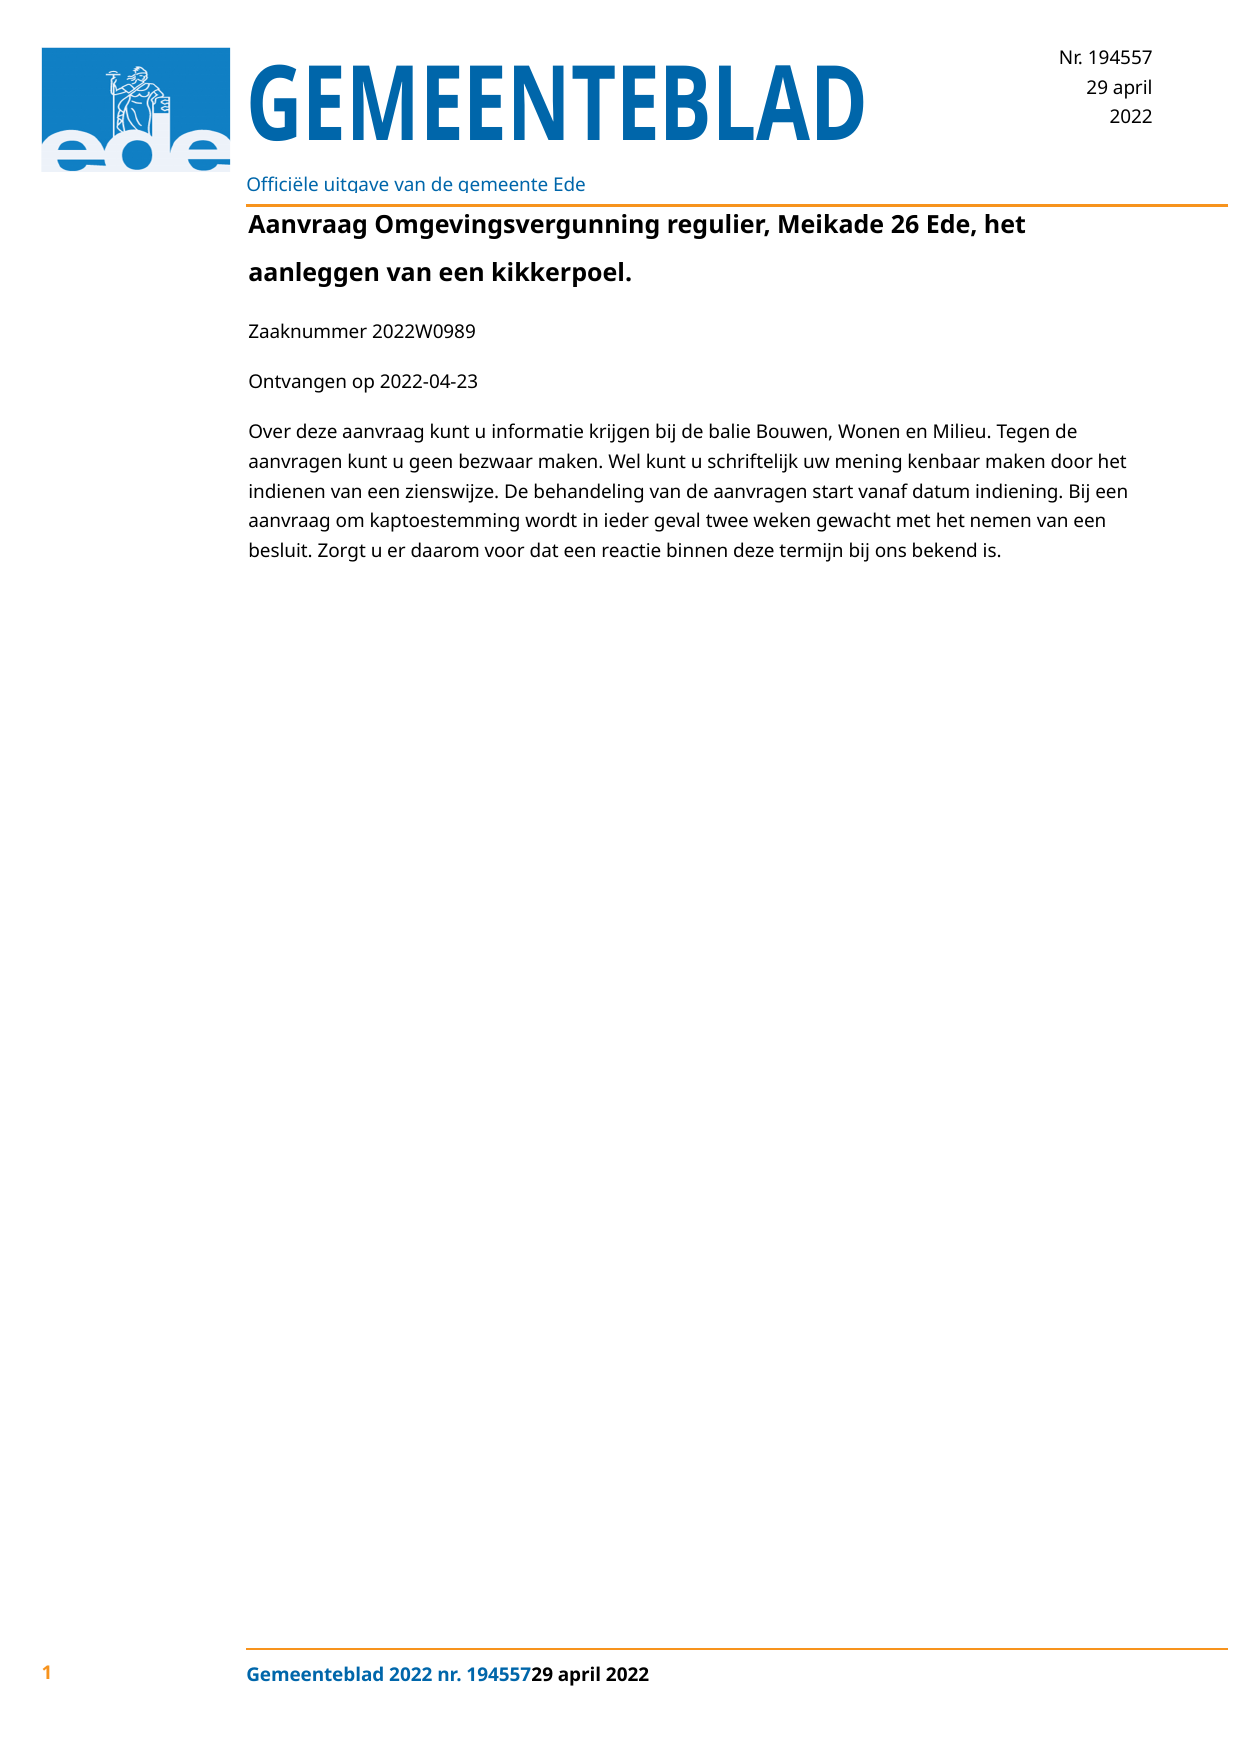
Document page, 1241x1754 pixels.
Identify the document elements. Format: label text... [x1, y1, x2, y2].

text Zaaknummer 2022W0989 [248, 318, 1152, 344]
picture [41, 47, 231, 172]
text Aanvraag Omgevingsvergunning regulier, Meikade 26 Ede, het aanleggen van een kikkerpoel. [248, 207, 1152, 288]
text Over deze aanvraag kunt u informatie krijgen bij de balie Bouwen, Wonen en Milieu. Tegen de aanvragen kunt u geen bezwaar maken. Wel kunt u schriftelijk uw mening kenbaar maken door het indienen van een zienswijze. De behandeling van de aanvragen start vanaf datum indiening. Bij een aanvraag om kaptoestemming wordt in ieder geval twee weken gewacht met het nemen van een besluit. Zorgt u er daarom voor dat een reactie binnen deze termijn bij ons bekend is. [248, 419, 1152, 563]
text Ontvangen op 2022-04-23 [248, 368, 1152, 394]
